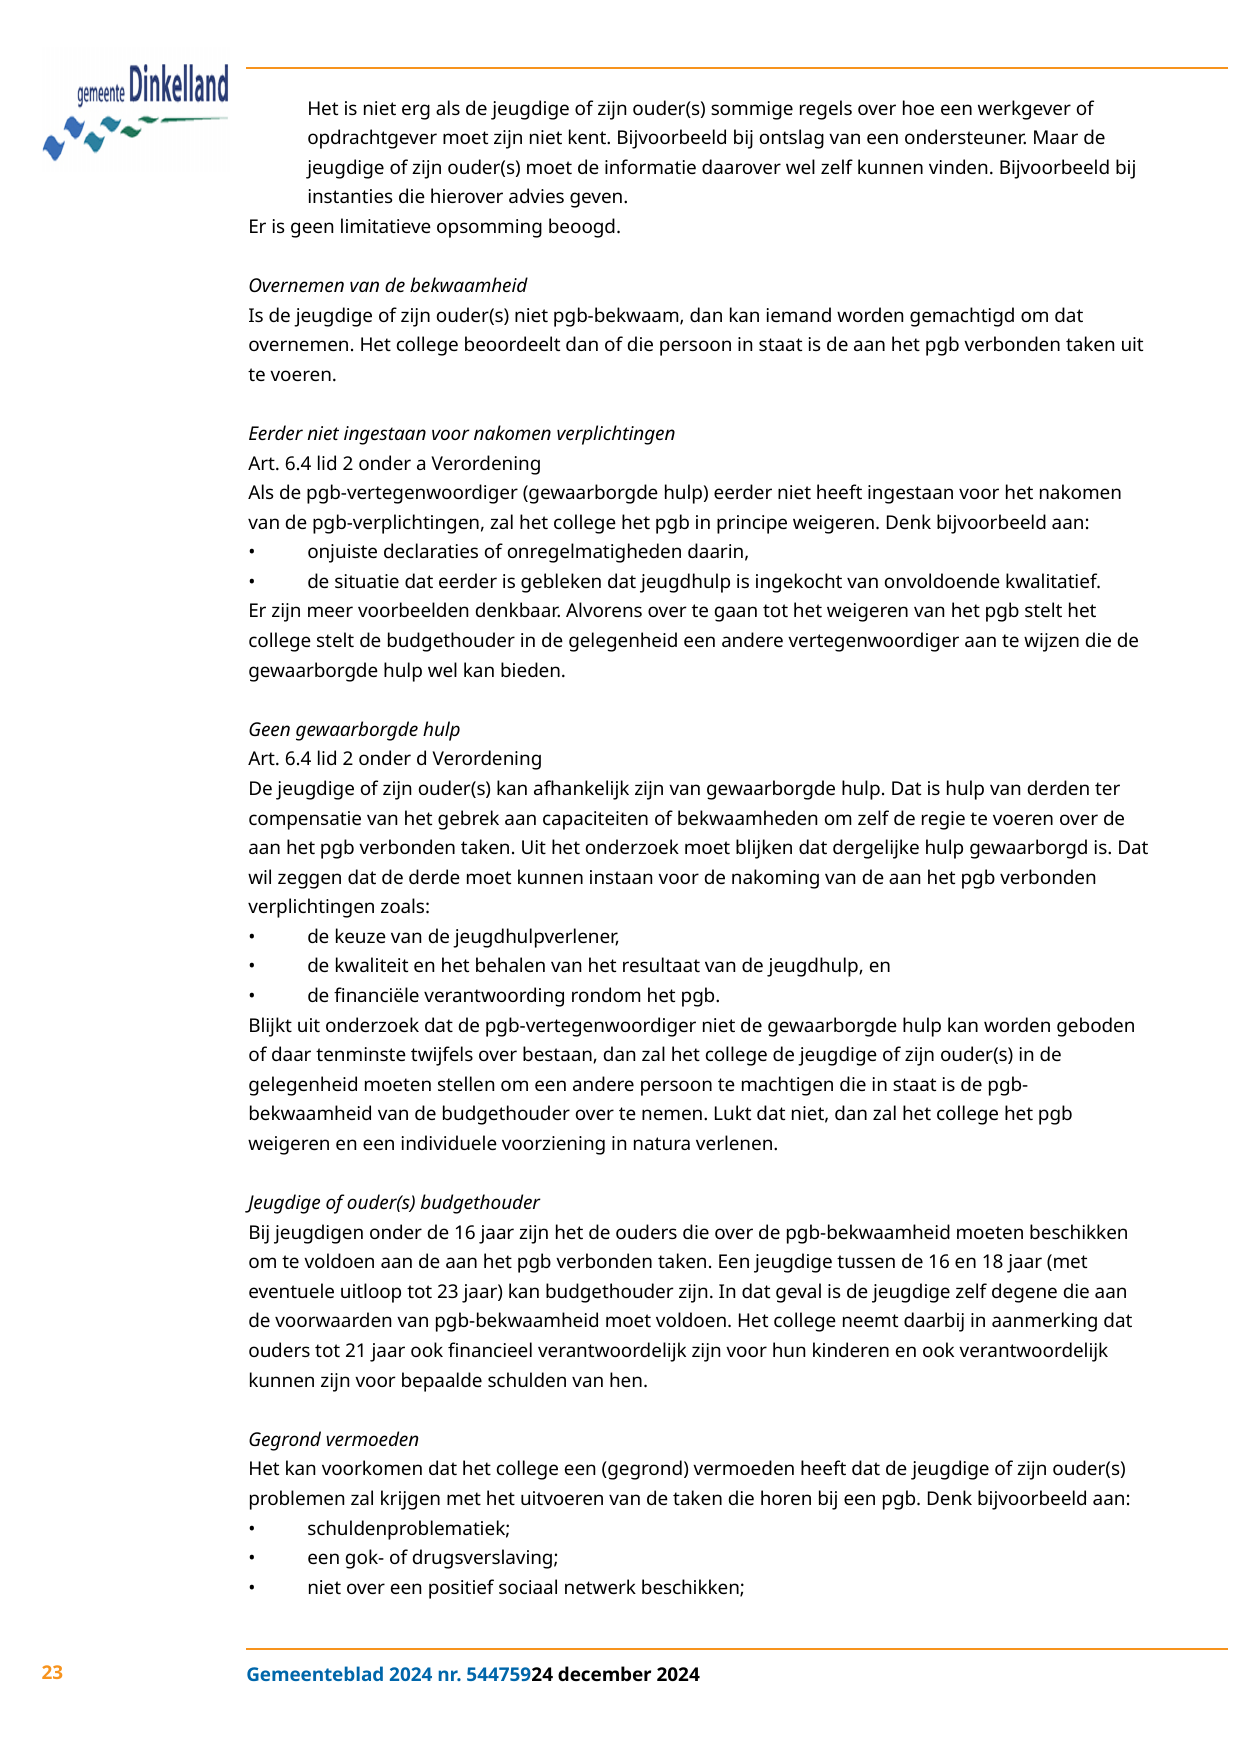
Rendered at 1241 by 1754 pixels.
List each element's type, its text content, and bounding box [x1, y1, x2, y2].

list de kwaliteit en het behalen van het resultaat van de jeugdhulp, en [248, 953, 1152, 978]
list Het is niet erg als de jeugdige of zijn ouder(s) sommige regels over hoe een werkgever of opdrachtgever moet zijn niet kent. Bijvoorbeeld bij ontslag van een ondersteuner. Maar de jeugdige of zijn ouder(s) moet de informatie daarover wel zelf kunnen vinden. Bijvoorbeeld bij instanties die hierover advies geven. [248, 95, 1152, 209]
text Overnemen van de bekwaamheid [248, 272, 1152, 298]
text Art. 6.4 lid 2 onder a Verordening [248, 450, 1152, 476]
text Blijkt uit onderzoek dat de pgb-vertegenwoordiger niet de gewaarborgde hulp kan worden geboden of daar tenminste twijfels over bestaan, dan zal het college de jeugdige of zijn ouder(s) in de gelegenheid moeten stellen om een andere persoon te machtigen die in staat is de pgb-bekwaamheid van de budgethouder over te nemen. Lukt dat niet, dan zal het college het pgb weigeren en een individuele voorziening in natura verlenen. [248, 1012, 1152, 1156]
text Art. 6.4 lid 2 onder d Verordening [248, 746, 1152, 771]
text Is de jeugdige of zijn ouder(s) niet pgb-bekwaam, dan kan iemand worden gemachtigd om dat overnemen. Het college beoordeelt dan of die persoon in staat is de aan het pgb verbonden taken uit te voeren. [248, 302, 1152, 387]
text Gegrond vermoeden [248, 1426, 1152, 1452]
text Eerder niet ingestaan voor nakomen verplichtingen [248, 420, 1152, 446]
list onjuiste declaraties of onregelmatigheden daarin, [248, 538, 1152, 564]
text Het kan voorkomen dat het college een (gegrond) vermoeden heeft dat de jeugdige of zijn ouder(s) problemen zal krijgen met het uitvoeren van de taken die horen bij een pgb. Denk bijvoorbeeld aan: [248, 1456, 1152, 1511]
list een gok- of drugsverslaving; [248, 1544, 1152, 1570]
list de situatie dat eerder is gebleken dat jeugdhulp is ingekocht van onvoldoende kwalitatief. [248, 568, 1152, 594]
text Jeugdige of ouder(s) budgethouder [248, 1189, 1152, 1215]
text Als de pgb-vertegenwoordiger (gewaarborgde hulp) eerder niet heeft ingestaan voor het nakomen van de pgb-verplichtingen, zal het college het pgb in principe weigeren. Denk bijvoorbeeld aan: [248, 479, 1152, 535]
list de keuze van de jeugdhulpverlener, [248, 923, 1152, 949]
list niet over een positief sociaal netwerk beschikken; [248, 1574, 1152, 1600]
text Geen gewaarborgde hulp [248, 716, 1152, 742]
text Er zijn meer voorbeelden denkbaar. Alvorens over te gaan tot het weigeren van het pgb stelt het college stelt de budgethouder in de gelegenheid een andere vertegenwoordiger aan te wijzen die de gewaarborgde hulp wel kan bieden. [248, 598, 1152, 683]
list de financiële verantwoording rondom het pgb. [248, 982, 1152, 1008]
text Bij jeugdigen onder de 16 jaar zijn het de ouders die over de pgb-bekwaamheid moeten beschikken om te voldoen aan de aan het pgb verbonden taken. Een jeugdige tussen de 16 en 18 jaar (met eventuele uitloop tot 23 jaar) kan budgethouder zijn. In dat geval is de jeugdige zelf degene die aan de voorwaarden van pgb-bekwaamheid moet voldoen. Het college neemt daarbij in aanmerking dat ouders tot 21 jaar ook financieel verantwoordelijk zijn voor hun kinderen en ook verantwoordelijk kunnen zijn voor bepaalde schulden van hen. [248, 1219, 1152, 1393]
text De jeugdige of zijn ouder(s) kan afhankelijk zijn van gewaarborgde hulp. Dat is hulp van derden ter compensatie van het gebrek aan capaciteiten of bekwaamheden om zelf de regie te voeren over de aan het pgb verbonden taken. Uit het onderzoek moet blijken dat dergelijke hulp gewaarborgd is. Dat wil zeggen dat de derde moet kunnen instaan voor de nakoming van de aan het pgb verbonden verplichtingen zoals: [248, 775, 1152, 919]
list schuldenproblematiek; [248, 1515, 1152, 1541]
picture [41, 47, 231, 172]
text Er is geen limitatieve opsomming beoogd. [248, 213, 1152, 239]
